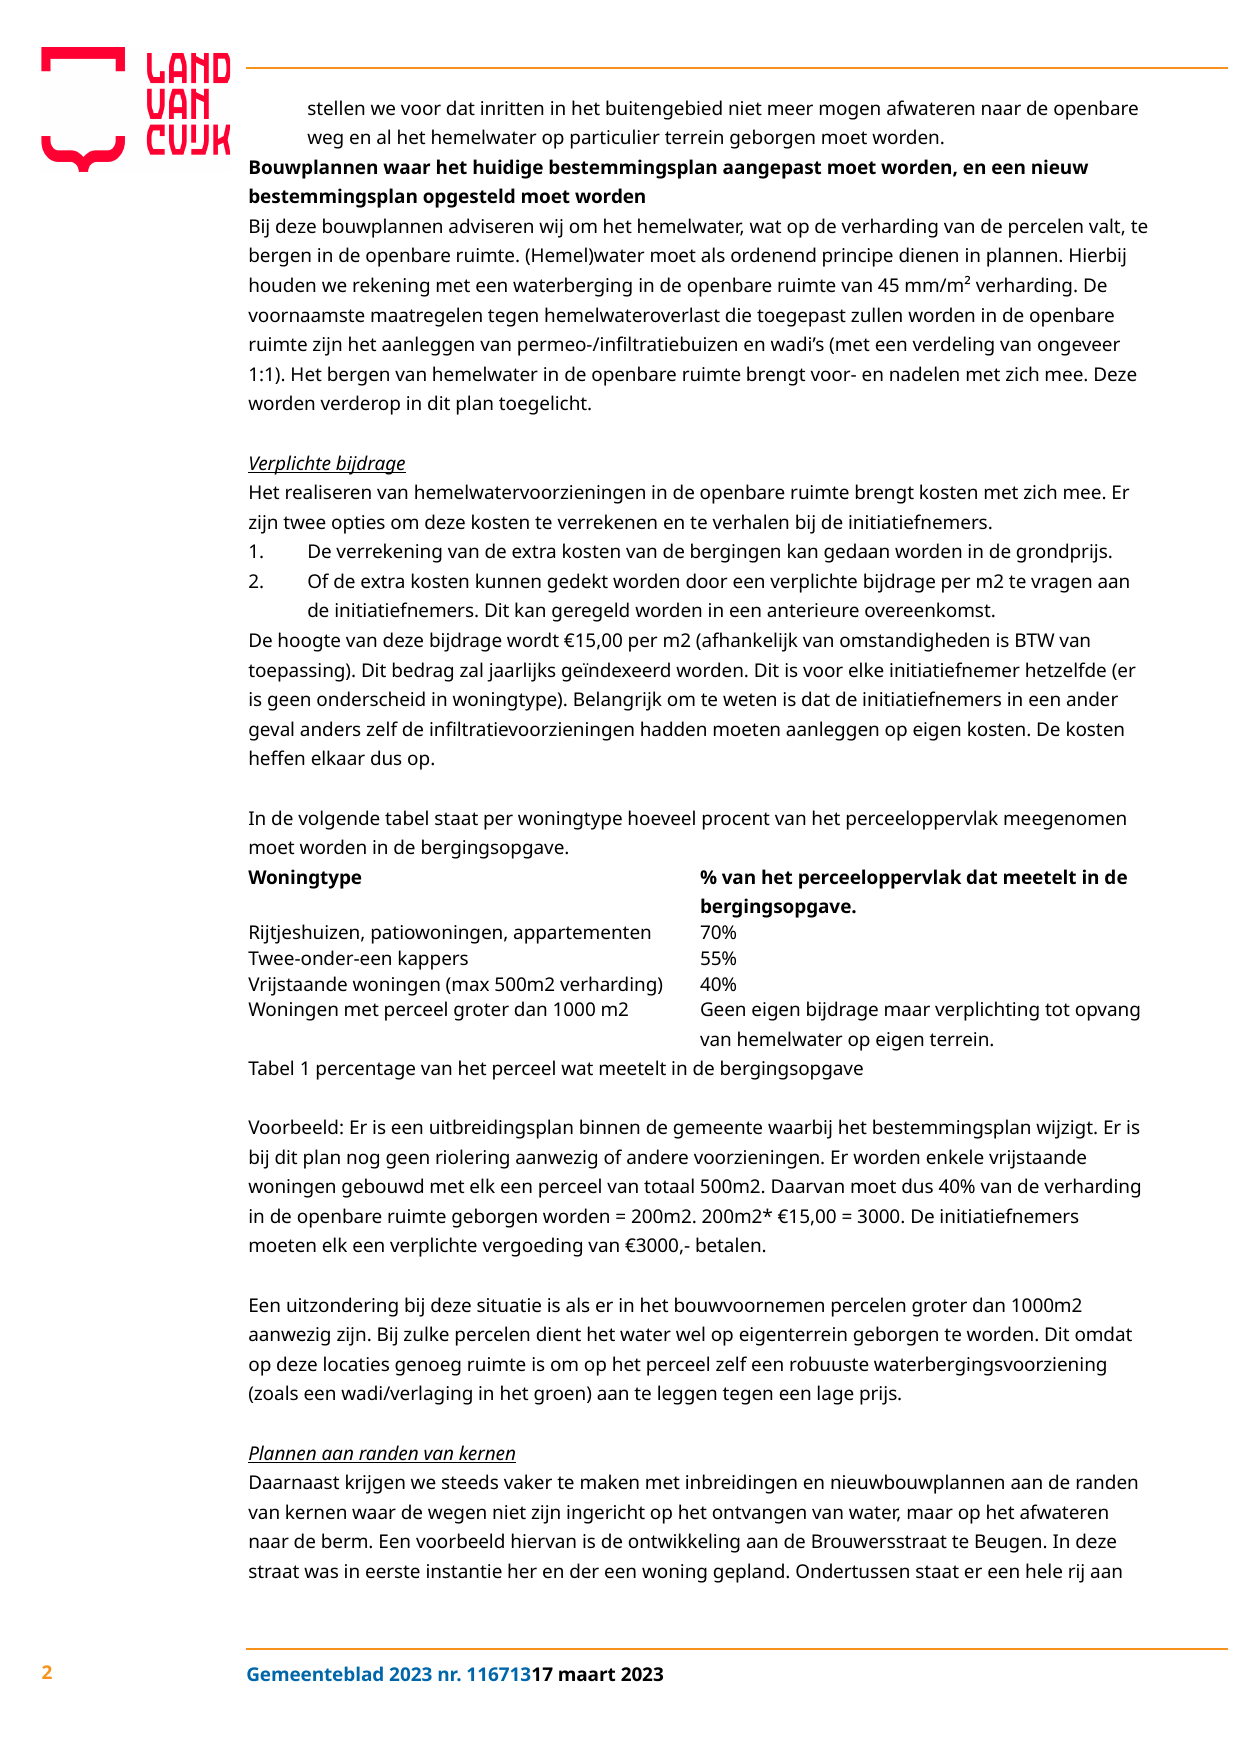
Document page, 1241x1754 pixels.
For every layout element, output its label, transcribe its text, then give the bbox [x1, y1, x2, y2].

table_cell Vrijstaande woningen (max 500m2 verharding) [248, 971, 700, 997]
table_header Woningtype [248, 864, 700, 919]
text Een uitzondering bij deze situatie is als er in het bouwvoornemen percelen groter dan 1000m2 aanwezig zijn. Bij zulke percelen dient het water wel op eigenterrein geborgen te worden. Dit omdat op deze locaties genoeg ruimte is om op het perceel zelf een robuuste waterbergingsvoorziening (zoals een wadi/verlaging in het groen) aan te leggen tegen een lage prijs. [248, 1292, 1152, 1406]
table_cell 55% [700, 945, 1152, 971]
text Bij deze bouwplannen adviseren wij om het hemelwater, wat op de verharding van de percelen valt, te bergen in de openbare ruimte. (Hemel)water moet als ordenend principe dienen in plannen. Hierbij houden we rekening met een waterberging in de openbare ruimte van 45 mm/m² verharding. De voornaamste maatregelen tegen hemelwateroverlast die toegepast zullen worden in de openbare ruimte zijn het aanleggen van permeo-/infiltratiebuizen en wadi’s (met een verdeling van ongeveer 1:1). Het bergen van hemelwater in de openbare ruimte brengt voor- en nadelen met zich mee. Deze worden verderop in dit plan toegelicht. [248, 213, 1152, 416]
text Daarnaast krijgen we steeds vaker te maken met inbreidingen en nieuwbouwplannen aan de randen van kernen waar de wegen niet zijn ingericht op het ontvangen van water, maar op het afwateren naar de berm. Een voorbeeld hiervan is de ontwikkeling aan de Brouwersstraat te Beugen. In deze straat was in eerste instantie her en der een woning gepland. Ondertussen staat er een hele rij aan [248, 1469, 1152, 1584]
table_header % van het perceeloppervlak dat meetelt in de bergingsopgave. [700, 864, 1152, 919]
table_cell 70% [700, 919, 1152, 945]
text In de volgende tabel staat per woningtype hoeveel procent van het perceeloppervlak meegenomen moet worden in de bergingsopgave. [248, 805, 1152, 860]
table_cell Geen eigen bijdrage maar verplichting tot opvang van hemelwater op eigen terrein. [700, 997, 1152, 1052]
text Verplichte bijdrage [248, 450, 1152, 476]
table_cell Twee-onder-een kappers [248, 945, 700, 971]
table_cell 40% [700, 971, 1152, 997]
list De verrekening van de extra kosten van de bergingen kan gedaan worden in de grondprijs. [248, 538, 1152, 564]
text De hoogte van deze bijdrage wordt €15,00 per m2 (afhankelijk van omstandigheden is BTW van toepassing). Dit bedrag zal jaarlijks geïndexeerd worden. Dit is voor elke initiatiefnemer hetzelfde (er is geen onderscheid in woningtype). Belangrijk om te weten is dat de initiatiefnemers in een ander geval anders zelf de infiltratievoorzieningen hadden moeten aanleggen op eigen kosten. De kosten heffen elkaar dus op. [248, 627, 1152, 771]
table_cell Woningen met perceel groter dan 1000 m2 [248, 997, 700, 1052]
picture [41, 47, 231, 172]
table_cell Rijtjeshuizen, patiowoningen, appartementen [248, 919, 700, 945]
list stellen we voor dat inritten in het buitengebied niet meer mogen afwateren naar de openbare weg en al het hemelwater op particulier terrein geborgen moet worden. [248, 95, 1152, 150]
list Of de extra kosten kunnen gedekt worden door een verplichte bijdrage per m2 te vragen aan de initiatiefnemers. Dit kan geregeld worden in een anterieure overeenkomst. [248, 568, 1152, 623]
text Tabel 1 percentage van het perceel wat meetelt in de bergingsopgave [248, 1055, 1152, 1081]
text Voorbeeld: Er is een uitbreidingsplan binnen de gemeente waarbij het bestemmingsplan wijzigt. Er is bij dit plan nog geen riolering aanwezig of andere voorzieningen. Er worden enkele vrijstaande woningen gebouwd met elk een perceel van totaal 500m2. Daarvan moet dus 40% van de verharding in de openbare ruimte geborgen worden = 200m2. 200m2* €15,00 = 3000. De initiatiefnemers moeten elk een verplichte vergoeding van €3000,- betalen. [248, 1114, 1152, 1258]
text Het realiseren van hemelwatervoorzieningen in de openbare ruimte brengt kosten met zich mee. Er zijn twee opties om deze kosten te verrekenen en te verhalen bij de initiatiefnemers. [248, 479, 1152, 535]
text Plannen aan randen van kernen [248, 1440, 1152, 1465]
text Bouwplannen waar het huidige bestemmingsplan aangepast moet worden, en een nieuw bestemmingsplan opgesteld moet worden [248, 154, 1152, 209]
